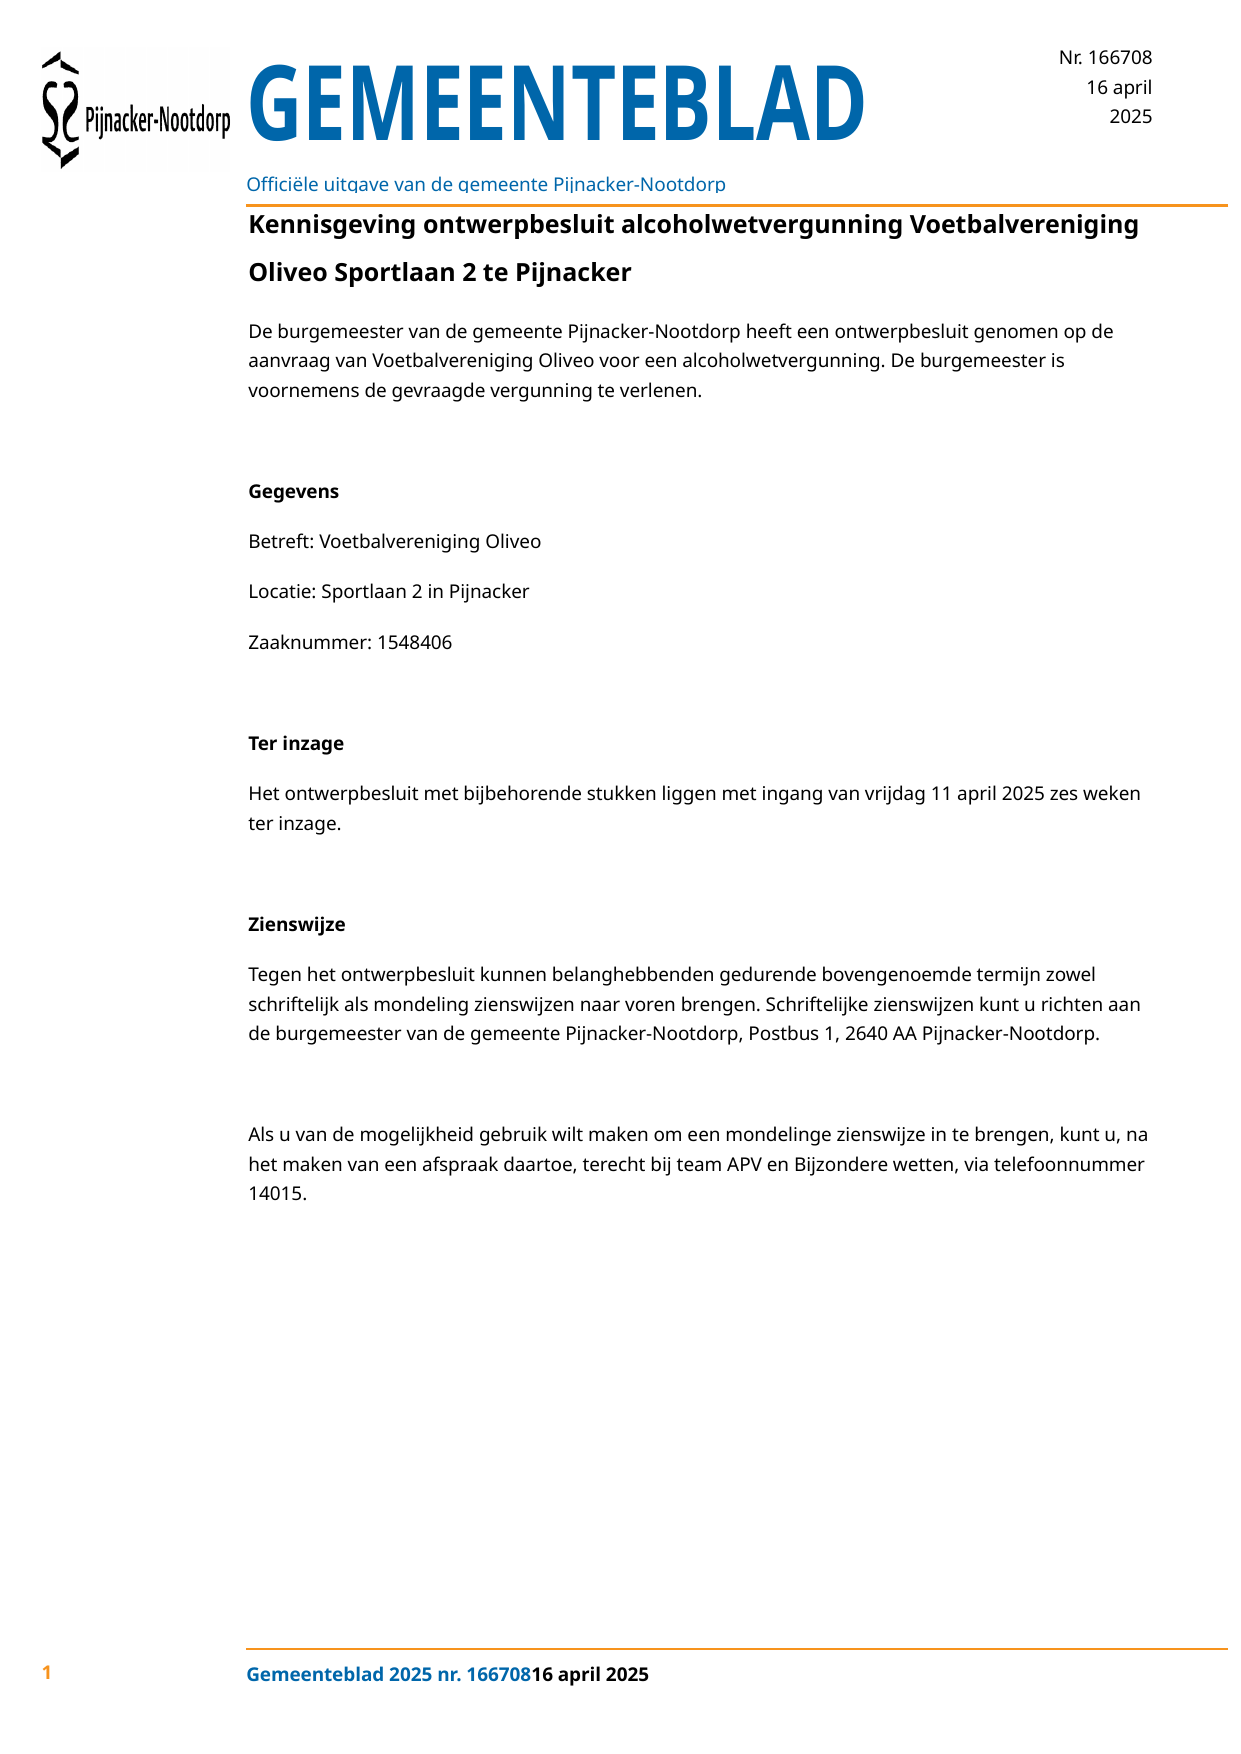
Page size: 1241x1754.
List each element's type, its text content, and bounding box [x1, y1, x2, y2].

text Tegen het ontwerpbesluit kunnen belanghebbenden gedurende bovengenoemde termijn zowel schriftelijk als mondeling zienswijzen naar voren brengen. Schriftelijke zienswijzen kunt u richten aan de burgemeester van de gemeente Pijnacker-Nootdorp, Postbus 1, 2640 AA Pijnacker-Nootdorp. [248, 961, 1152, 1046]
text Kennisgeving ontwerpbesluit alcoholwetvergunning Voetbalvereniging Oliveo Sportlaan 2 te Pijnacker [248, 207, 1152, 288]
text Zaaknummer: 1548406 [248, 629, 1152, 655]
text Zienswijze [248, 911, 1152, 937]
text Betreft: Voetbalvereniging Oliveo [248, 528, 1152, 554]
text Locatie: Sportlaan 2 in Pijnacker [248, 579, 1152, 604]
text Gegevens [248, 478, 1152, 504]
text Het ontwerpbesluit met bijbehorende stukken liggen met ingang van vrijdag 11 april 2025 zes weken ter inzage. [248, 780, 1152, 836]
text De burgemeester van de gemeente Pijnacker-Nootdorp heeft een ontwerpbesluit genomen op de aanvraag van Voetbalvereniging Oliveo voor een alcoholwetvergunning. De burgemeester is voornemens de gevraagde vergunning te verlenen. [248, 318, 1152, 403]
picture [41, 47, 231, 172]
text Ter inzage [248, 730, 1152, 756]
text Als u van de mogelijkheid gebruik wilt maken om een mondelinge zienswijze in te brengen, kunt u, na het maken van een afspraak daartoe, terecht bij team APV en Bijzondere wetten, via telefoonnummer 14015. [248, 1121, 1152, 1206]
